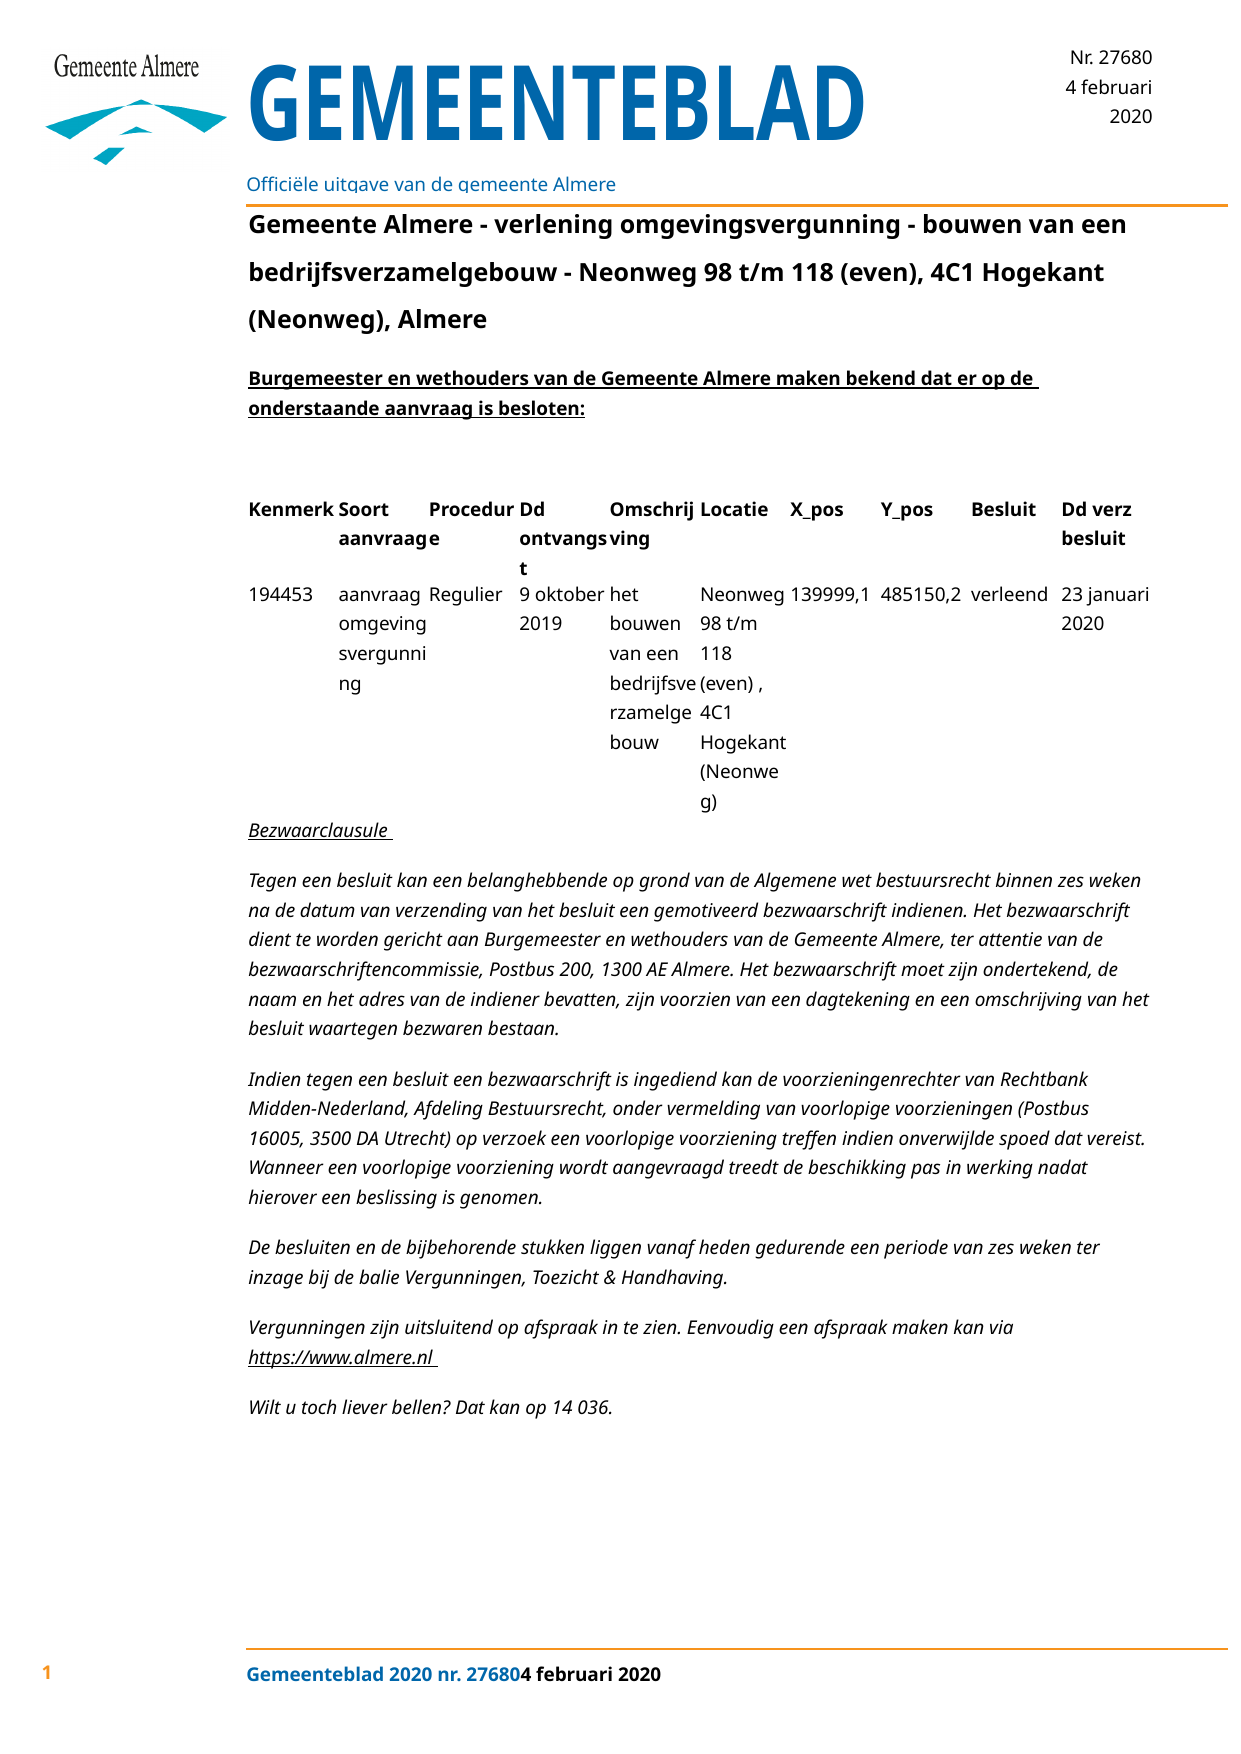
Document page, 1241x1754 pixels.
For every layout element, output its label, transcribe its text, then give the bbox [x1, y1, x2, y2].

table_cell 9 oktober 2019 [519, 581, 609, 814]
table_header Besluit [971, 496, 1061, 581]
table_header Dd verz besluit [1061, 496, 1152, 581]
text Bezwaarclausule [248, 817, 1152, 843]
table_header Dd ontvangst [519, 496, 609, 581]
table_cell 485150,2 [881, 581, 971, 814]
table_cell 139999,1 [790, 581, 881, 814]
text Burgemeester en wethouders van de Gemeente Almere maken bekend dat er op de onderstaande aanvraag is besloten: [248, 366, 1152, 421]
table_header Procedure [429, 496, 519, 581]
table_header X_pos [790, 496, 881, 581]
text Wilt u toch liever bellen? Dat kan op 14 036. [248, 1394, 1152, 1420]
table_cell verleend [971, 581, 1061, 814]
table_cell het bouwen van een bedrijfsverzamelgebouw [609, 581, 700, 814]
text Tegen een besluit kan een belanghebbende op grond van de Algemene wet bestuursrecht binnen zes weken na de datum van verzending van het besluit een gemotiveerd bezwaarschrift indienen. Het bezwaarschrift dient te worden gericht aan Burgemeester en wethouders van de Gemeente Almere, ter attentie van de bezwaarschriftencommissie, Postbus 200, 1300 AE Almere. Het bezwaarschrift moet zijn ondertekend, de naam en het adres van de indiener bevatten, zijn voorzien van een dagtekening en een omschrijving van het besluit waartegen bezwaren bestaan. [248, 867, 1152, 1041]
table_cell aanvraag omgevingsvergunning [338, 581, 429, 814]
table_cell 23 januari 2020 [1061, 581, 1152, 814]
table_header Y_pos [881, 496, 971, 581]
table_header Kenmerk [248, 496, 338, 581]
table_header Soort aanvraag [338, 496, 429, 581]
table_header Locatie [700, 496, 790, 581]
table_cell Regulier [429, 581, 519, 814]
text De besluiten en de bijbehorende stukken liggen vanaf heden gedurende een periode van zes weken ter inzage bij de balie Vergunningen, Toezicht & Handhaving. [248, 1234, 1152, 1290]
table_header Omschrijving [609, 496, 700, 581]
text Gemeente Almere - verlening omgevingsvergunning - bouwen van een bedrijfsverzamelgebouw - Neonweg 98 t/m 118 (even), 4C1 Hogekant (Neonweg), Almere [248, 207, 1152, 336]
text Vergunningen zijn uitsluitend op afspraak in te zien. Eenvoudig een afspraak maken kan via https://www.almere.nl [248, 1314, 1152, 1370]
table_cell Neonweg 98 t/m 118 (even) , 4C1 Hogekant (Neonweg) [700, 581, 790, 814]
text Indien tegen een besluit een bezwaarschrift is ingediend kan de voorzieningenrechter van Rechtbank Midden-Nederland, Afdeling Bestuursrecht, onder vermelding van voorlopige voorzieningen (Postbus 16005, 3500 DA Utrecht) op verzoek een voorlopige voorziening treffen indien onverwijlde spoed dat vereist. Wanneer een voorlopige voorziening wordt aangevraagd treedt de beschikking pas in werking nadat hierover een beslissing is genomen. [248, 1066, 1152, 1210]
table_cell 194453 [248, 581, 338, 814]
picture [41, 47, 231, 172]
